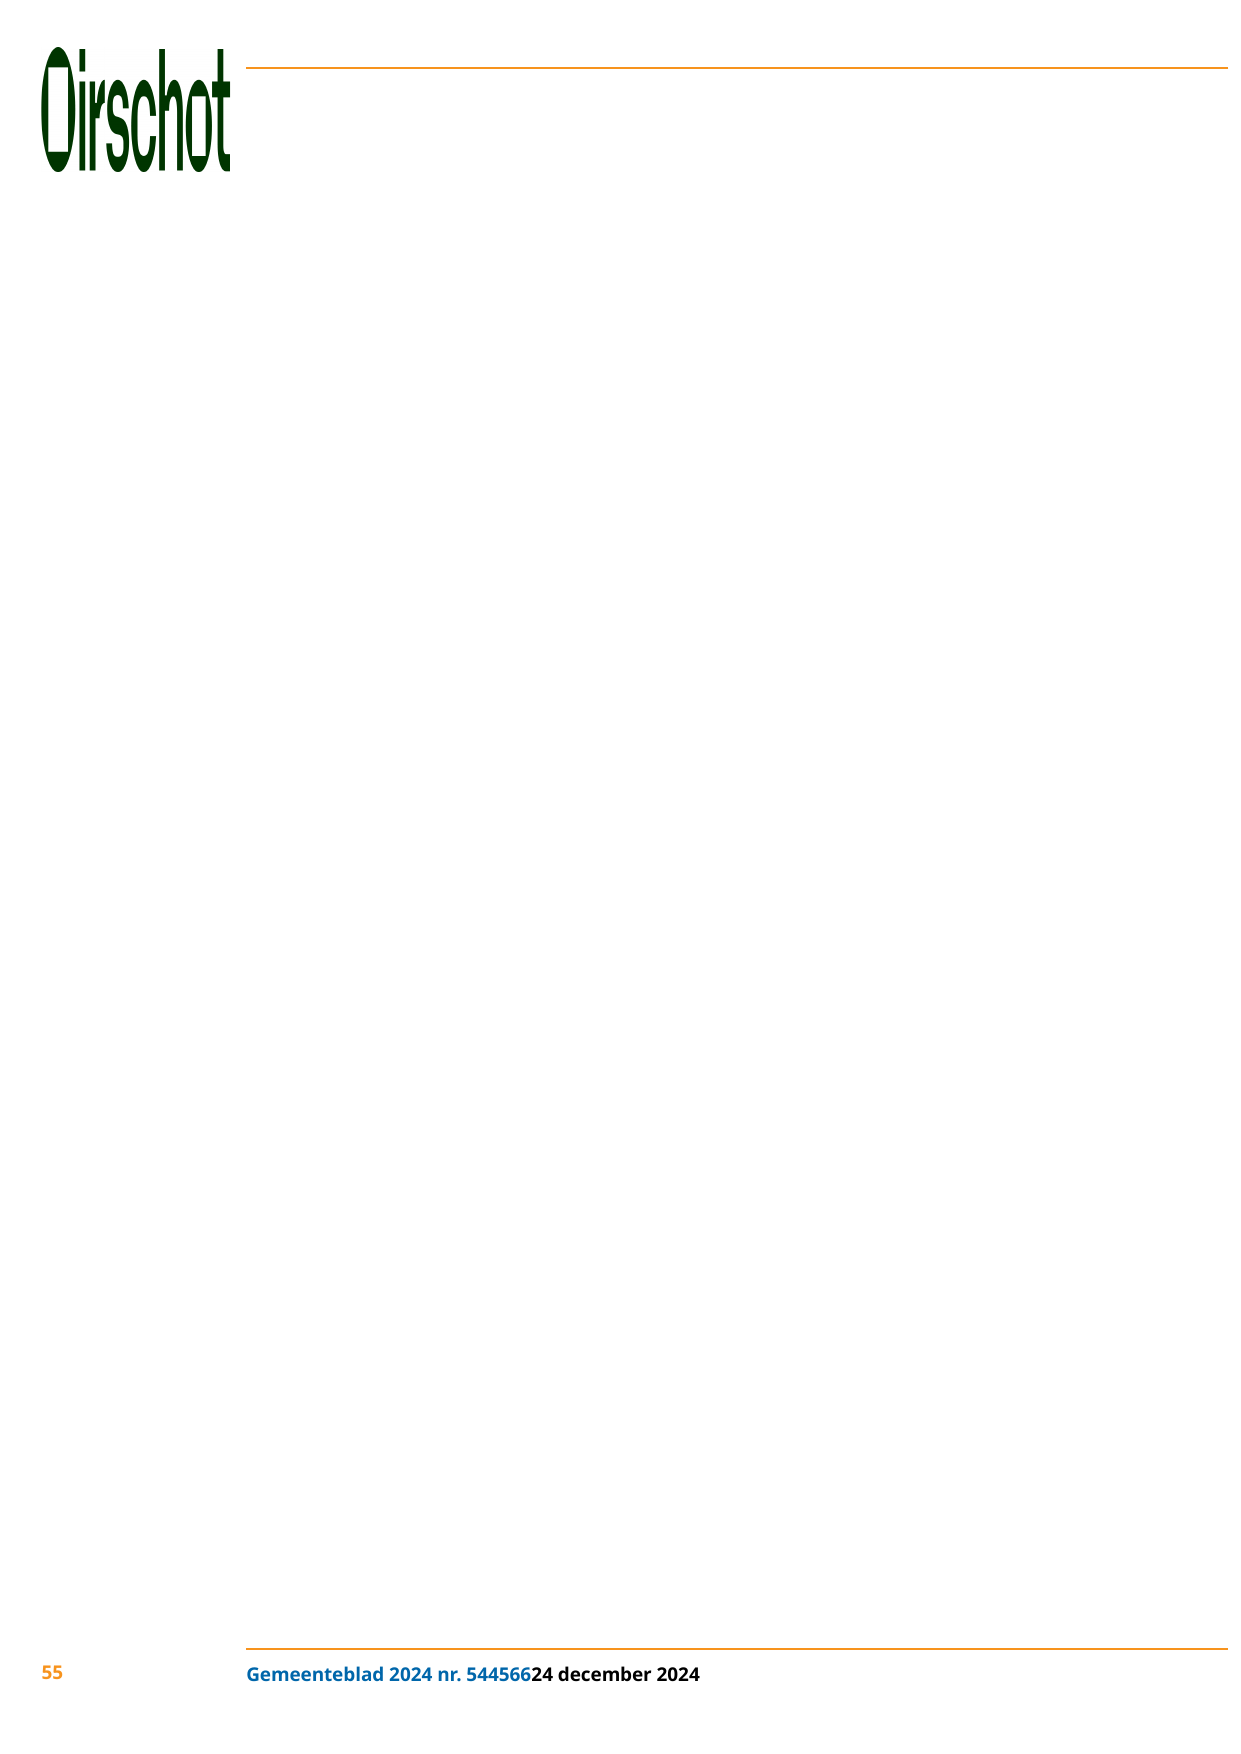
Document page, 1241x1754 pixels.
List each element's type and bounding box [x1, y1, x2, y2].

picture [41, 47, 231, 172]
